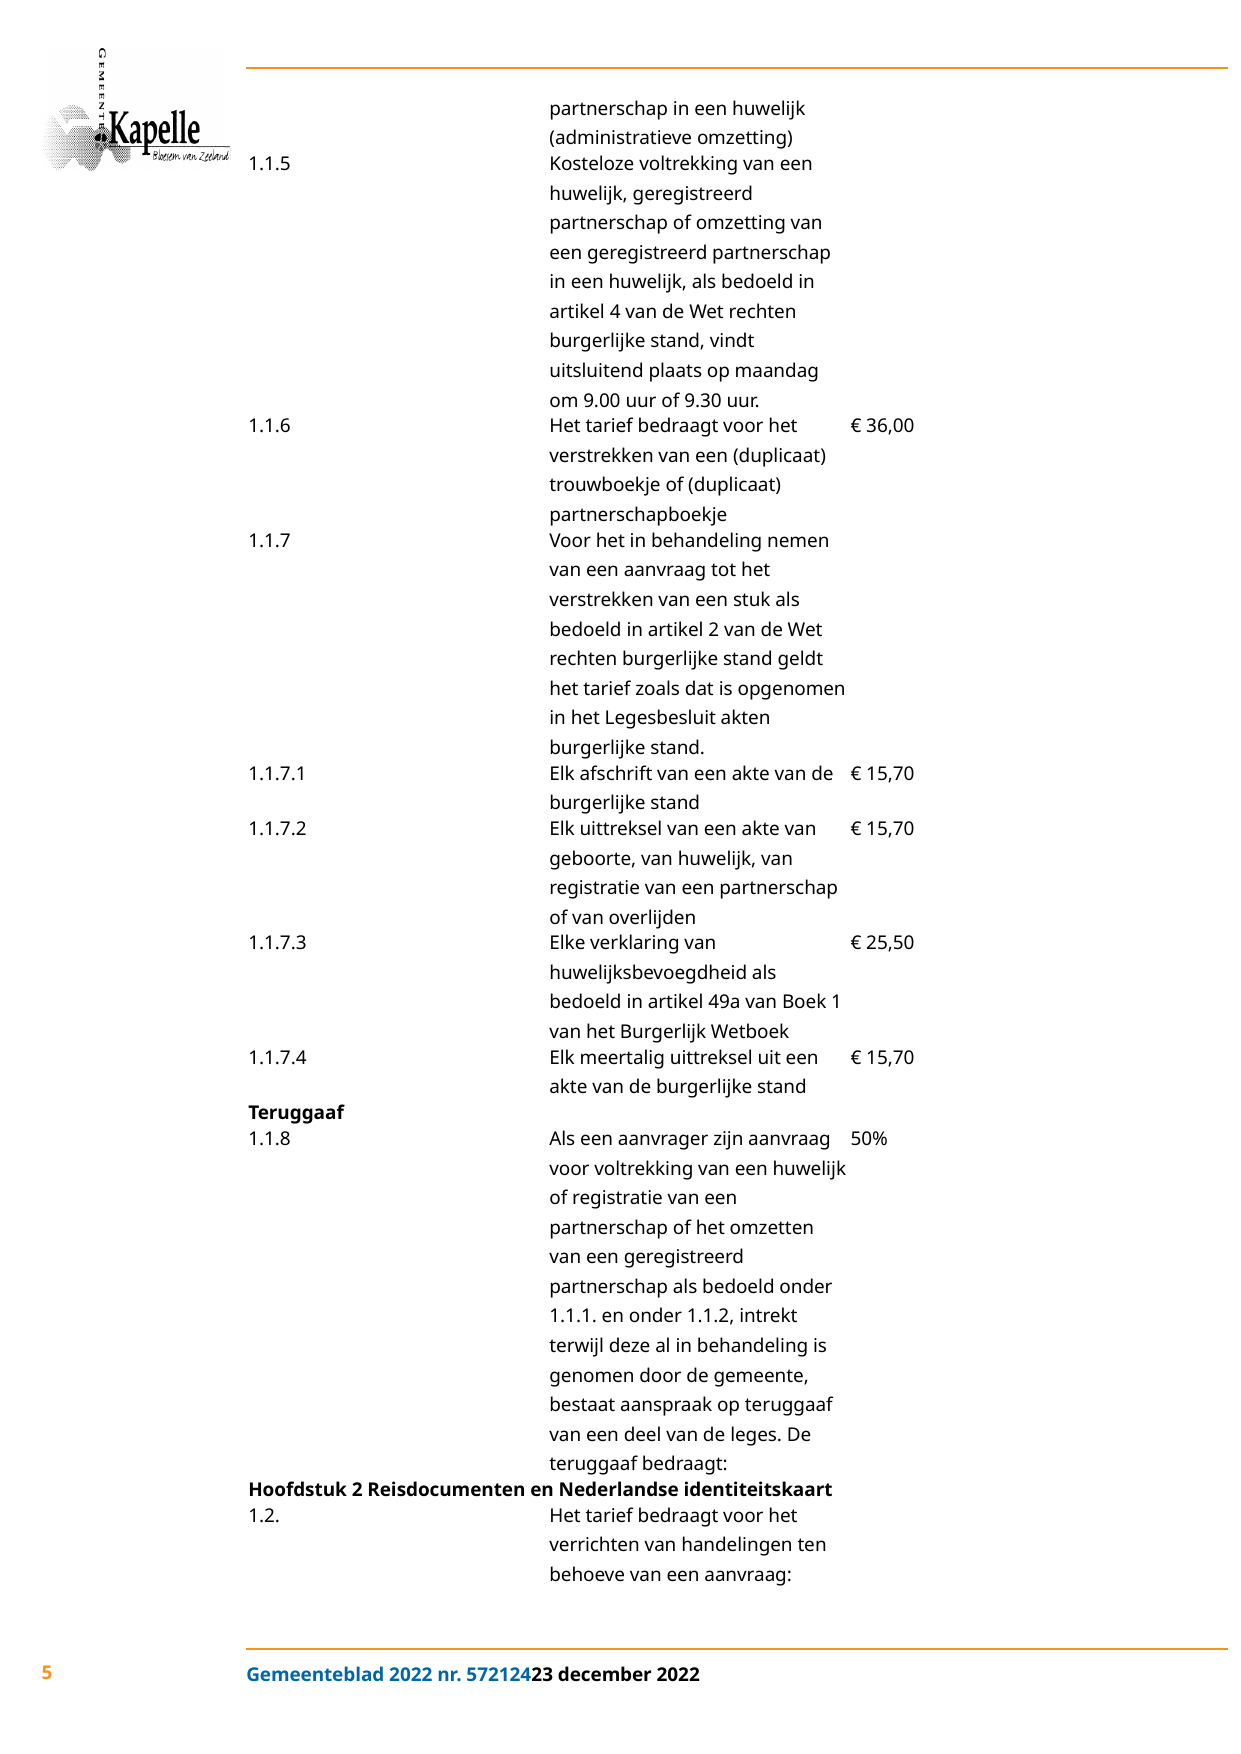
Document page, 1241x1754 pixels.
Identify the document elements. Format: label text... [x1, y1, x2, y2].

table_cell Als een aanvrager zijn aanvraag voor voltrekking van een huwelijk of registratie van een partnerschap of het omzetten van een geregistreerd partnerschap als bedoeld onder 1.1.1. en onder 1.1.2, intrekt terwijl deze al in behandeling is genomen door de gemeente, bestaat aanspraak op teruggaaf van een deel van de leges. De teruggaaf bedraagt: [549, 1125, 850, 1476]
table_cell [850, 527, 1152, 760]
table_cell 1.1.7 [248, 527, 549, 760]
table_cell [850, 150, 1152, 412]
table_cell € 15,70 [850, 815, 1152, 929]
table_cell 1.1.7.1 [248, 760, 549, 815]
table_cell 1.1.7.4 [248, 1044, 549, 1099]
table_cell Hoofdstuk 2 Reisdocumenten en Nederlandse identiteitskaart [248, 1476, 1152, 1502]
table_cell Het tarief bedraagt voor het verrichten van handelingen ten behoeve van een aanvraag: [549, 1502, 850, 1587]
table_cell € 15,70 [850, 760, 1152, 815]
table_cell 1.1.5 [248, 150, 549, 412]
table_cell Elk afschrift van een akte van de burgerlijke stand [549, 760, 850, 815]
table_cell partnerschap in een huwelijk (administratieve omzetting) [549, 95, 850, 150]
table_cell € 25,50 [850, 930, 1152, 1044]
table_cell 1.1.7.3 [248, 930, 549, 1044]
table_cell € 36,00 [850, 413, 1152, 527]
table_cell Teruggaaf [248, 1099, 1152, 1125]
table_cell Kosteloze voltrekking van een huwelijk, geregistreerd partnerschap of omzetting van een geregistreerd partnerschap in een huwelijk, als bedoeld in artikel 4 van de Wet rechten burgerlijke stand, vindt uitsluitend plaats op maandag om 9.00 uur of 9.30 uur. [549, 150, 850, 412]
table_cell 1.1.6 [248, 413, 549, 527]
table_cell Elk meertalig uittreksel uit een akte van de burgerlijke stand [549, 1044, 850, 1099]
table_cell Elk uittreksel van een akte van geboorte, van huwelijk, van registratie van een partnerschap of van overlijden [549, 815, 850, 929]
table_cell [248, 95, 549, 150]
table_cell 50% [850, 1125, 1152, 1476]
table_cell 1.1.8 [248, 1125, 549, 1476]
picture [41, 47, 231, 172]
table_cell [850, 1502, 1152, 1587]
table_cell Het tarief bedraagt voor het verstrekken van een (duplicaat) trouwboekje of (duplicaat) partnerschapboekje [549, 413, 850, 527]
table_cell Voor het in behandeling nemen van een aanvraag tot het verstrekken van een stuk als bedoeld in artikel 2 van de Wet rechten burgerlijke stand geldt het tarief zoals dat is opgenomen in het Legesbesluit akten burgerlijke stand. [549, 527, 850, 760]
table_cell 1.1.7.2 [248, 815, 549, 929]
table_cell Elke verklaring van huwelijksbevoegdheid als bedoeld in artikel 49a van Boek 1 van het Burgerlijk Wetboek [549, 930, 850, 1044]
table_cell 1.2. [248, 1502, 549, 1587]
table_cell € 15,70 [850, 1044, 1152, 1099]
table_cell [850, 95, 1152, 150]
